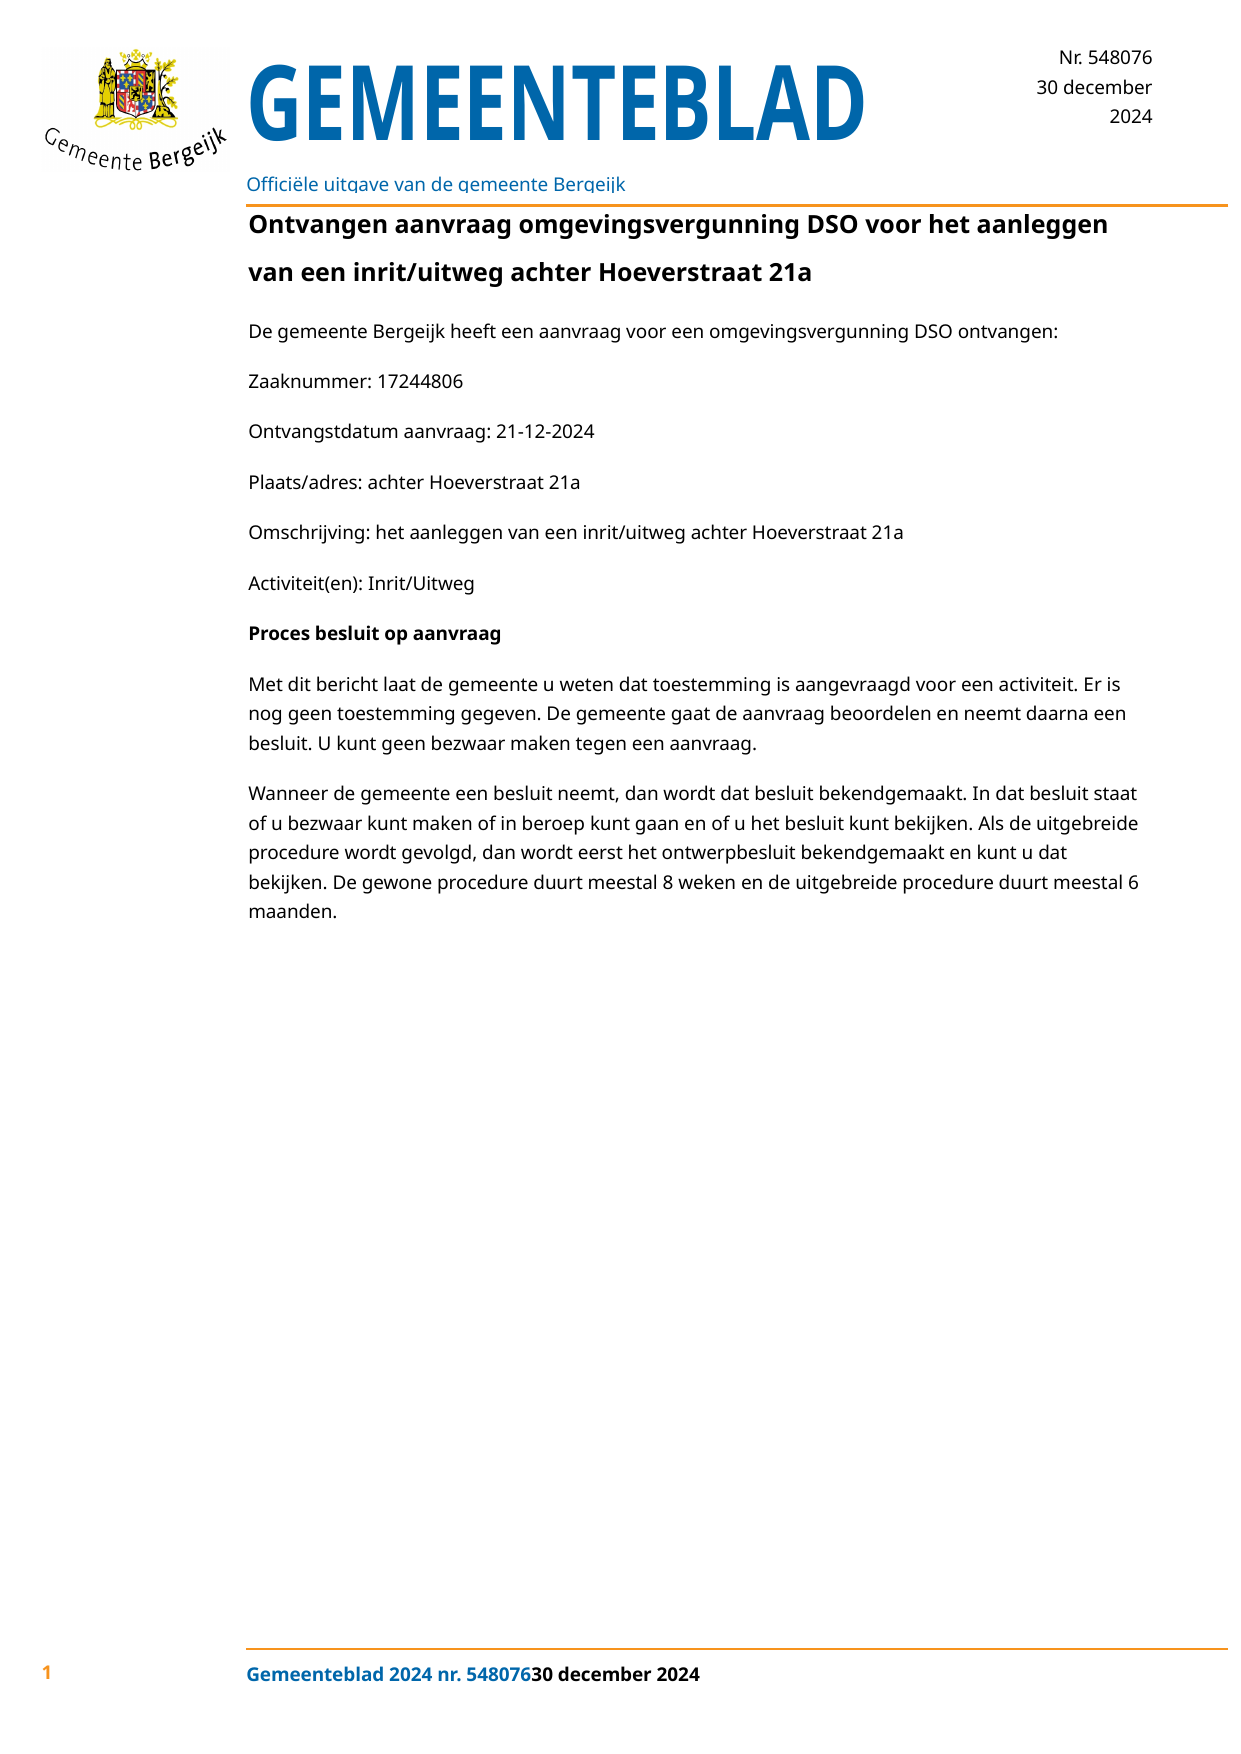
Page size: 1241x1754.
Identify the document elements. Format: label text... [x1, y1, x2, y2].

text De gemeente Bergeijk heeft een aanvraag voor een omgevingsvergunning DSO ontvangen: [248, 318, 1152, 344]
text Plaats/adres: achter Hoeverstraat 21a [248, 469, 1152, 495]
picture [41, 47, 231, 172]
text Met dit bericht laat de gemeente u weten dat toestemming is aangevraagd voor een activiteit. Er is nog geen toestemming gegeven. De gemeente gaat de aanvraag beoordelen en neemt daarna een besluit. U kunt geen bezwaar maken tegen een aanvraag. [248, 671, 1152, 756]
text Omschrijving: het aanleggen van een inrit/uitweg achter Hoeverstraat 21a [248, 519, 1152, 545]
text Wanneer de gemeente een besluit neemt, dan wordt dat besluit bekendgemaakt. In dat besluit staat of u bezwaar kunt maken of in beroep kunt gaan en of u het besluit kunt bekijken. Als de uitgebreide procedure wordt gevolgd, dan wordt eerst het ontwerpbesluit bekendgemaakt en kunt u dat bekijken. De gewone procedure duurt meestal 8 weken en de uitgebreide procedure duurt meestal 6 maanden. [248, 780, 1152, 924]
text Activiteit(en): Inrit/Uitweg [248, 570, 1152, 596]
text Proces besluit op aanvraag [248, 620, 1152, 646]
text Ontvangstdatum aanvraag: 21-12-2024 [248, 419, 1152, 444]
text Zaaknummer: 17244806 [248, 368, 1152, 394]
text Ontvangen aanvraag omgevingsvergunning DSO voor het aanleggen van een inrit/uitweg achter Hoeverstraat 21a [248, 207, 1152, 288]
